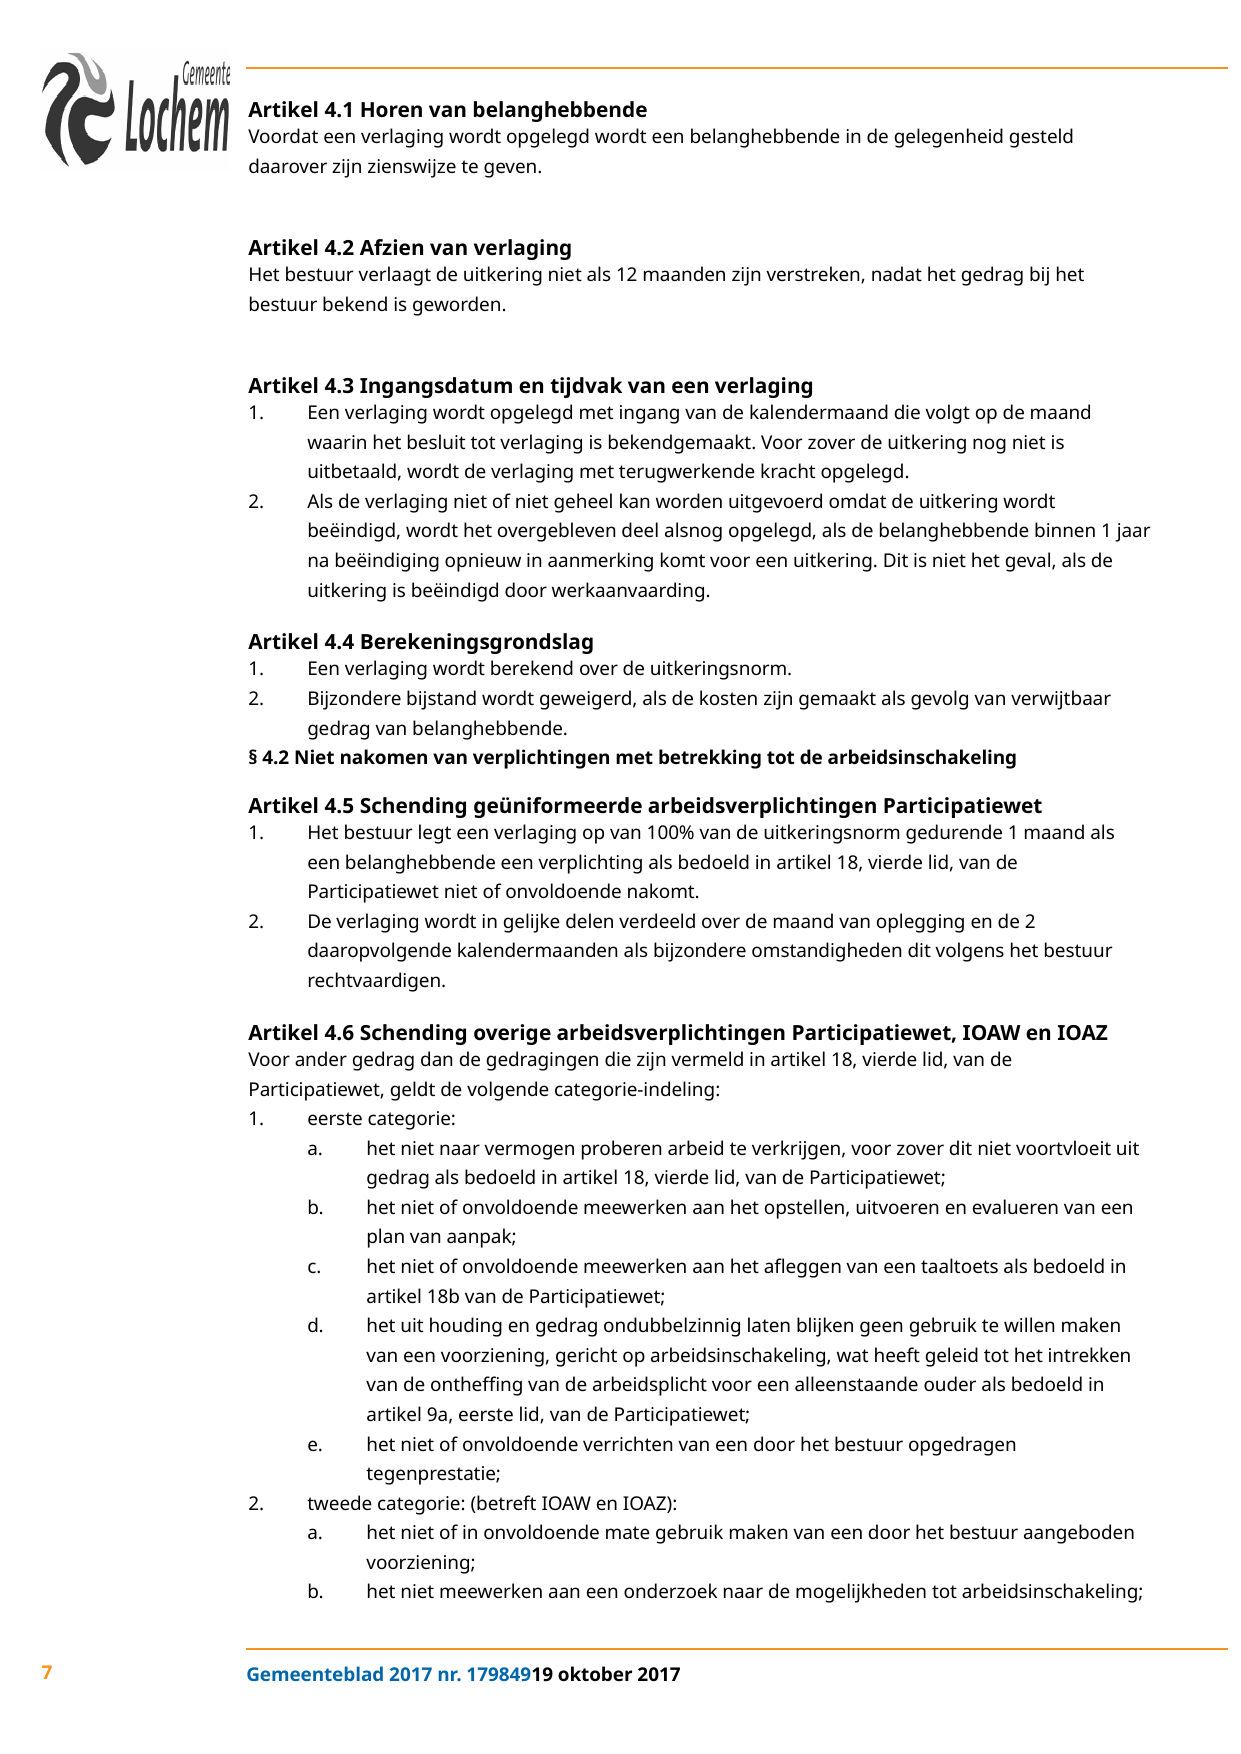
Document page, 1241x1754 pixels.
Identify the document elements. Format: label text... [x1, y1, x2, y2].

list eerste categorie: [248, 1105, 1152, 1131]
text Artikel 4.4 Berekeningsgrondslag [248, 627, 1152, 656]
text Artikel 4.3 Ingangsdatum en tijdvak van een verlaging [248, 371, 1152, 399]
list het uit houding en gedrag ondubbelzinnig laten blijken geen gebruik te willen maken van een voorziening, gericht op arbeidsinschakeling, wat heeft geleid tot het intrekken van de ontheffing van de arbeidsplicht voor een alleenstaande ouder als bedoeld in artikel 9a, eerste lid, van de Participatiewet; [307, 1312, 1152, 1427]
text Artikel 4.6 Schending overige arbeidsverplichtingen Participatiewet, IOAW en IOAZ [248, 1018, 1152, 1046]
text Voor ander gedrag dan de gedragingen die zijn vermeld in artikel 18, vierde lid, van de Participatiewet, geldt de volgende categorie-indeling: [248, 1046, 1152, 1101]
list Als de verlaging niet of niet geheel kan worden uitgevoerd omdat de uitkering wordt beëindigd, wordt het overgebleven deel alsnog opgelegd, als de belanghebbende binnen 1 jaar na beëindiging opnieuw in aanmerking komt voor een uitkering. Dit is niet het geval, als de uitkering is beëindigd door werkaanvaarding. [248, 488, 1152, 602]
list Een verlaging wordt opgelegd met ingang van de kalendermaand die volgt op de maand waarin het besluit tot verlaging is bekendgemaakt. Voor zover de uitkering nog niet is uitbetaald, wordt de verlaging met terugwerkende kracht opgelegd. [248, 399, 1152, 484]
text Het bestuur verlaagt de uitkering niet als 12 maanden zijn verstreken, nadat het gedrag bij het bestuur bekend is geworden. [248, 261, 1152, 317]
text Artikel 4.2 Afzien van verlaging [248, 233, 1152, 261]
list het niet of onvoldoende meewerken aan het opstellen, uitvoeren en evalueren van een plan van aanpak; [307, 1194, 1152, 1249]
list het niet of onvoldoende verrichten van een door het bestuur opgedragen tegenprestatie; [307, 1431, 1152, 1486]
list Het bestuur legt een verlaging op van 100% van de uitkeringsnorm gedurende 1 maand als een belanghebbende een verplichting als bedoeld in artikel 18, vierde lid, van de Participatiewet niet of onvoldoende nakomt. [248, 819, 1152, 904]
picture [41, 47, 231, 172]
text Artikel 4.5 Schending geüniformeerde arbeidsverplichtingen Participatiewet [248, 791, 1152, 819]
list De verlaging wordt in gelijke delen verdeeld over de maand van oplegging en de 2 daaropvolgende kalendermaanden als bijzondere omstandigheden dit volgens het bestuur rechtvaardigen. [248, 908, 1152, 993]
text Voordat een verlaging wordt opgelegd wordt een belanghebbende in de gelegenheid gesteld daarover zijn zienswijze te geven. [248, 123, 1152, 178]
list Bijzondere bijstand wordt geweigerd, als de kosten zijn gemaakt als gevolg van verwijtbaar gedrag van belanghebbende. [248, 685, 1152, 741]
list het niet meewerken aan een onderzoek naar de mogelijkheden tot arbeidsinschakeling; [307, 1579, 1152, 1604]
list het niet of onvoldoende meewerken aan het afleggen van een taaltoets als bedoeld in artikel 18b van de Participatiewet; [307, 1253, 1152, 1308]
list Een verlaging wordt berekend over de uitkeringsnorm. [248, 656, 1152, 681]
list het niet naar vermogen proberen arbeid te verkrijgen, voor zover dit niet voortvloeit uit gedrag als bedoeld in artikel 18, vierde lid, van de Participatiewet; [307, 1135, 1152, 1190]
list tweede categorie: (betreft IOAW en IOAZ): [248, 1490, 1152, 1516]
list het niet of in onvoldoende mate gebruik maken van een door het bestuur aangeboden voorziening; [307, 1519, 1152, 1575]
text Artikel 4.1 Horen van belanghebbende [248, 95, 1152, 123]
text § 4.2 Niet nakomen van verplichtingen met betrekking tot de arbeidsinschakeling [248, 744, 1152, 770]
